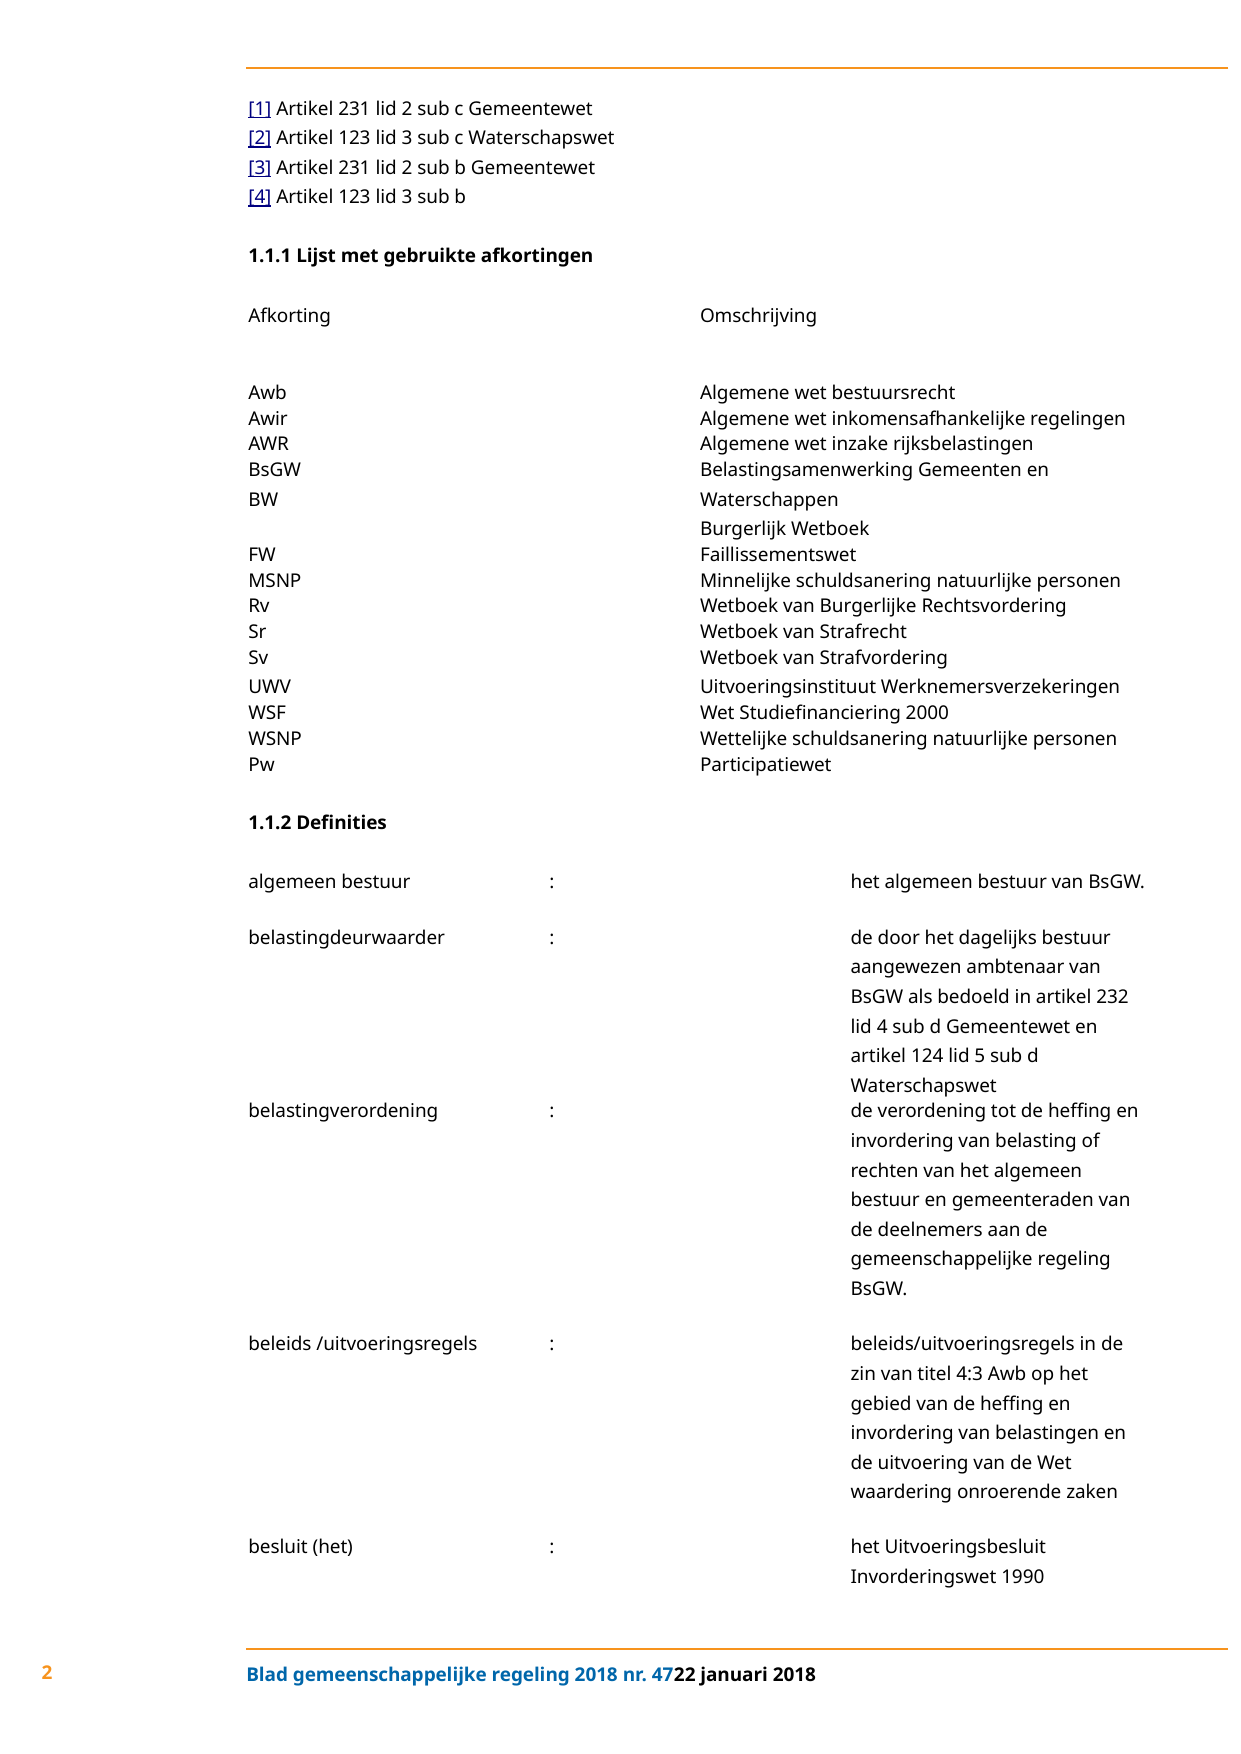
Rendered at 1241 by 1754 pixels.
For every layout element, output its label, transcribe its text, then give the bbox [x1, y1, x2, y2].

table_cell WSF [248, 700, 700, 725]
table_cell : [549, 1098, 850, 1331]
table_header Omschrijving [700, 302, 1152, 328]
table_cell WSNP [248, 725, 700, 751]
table_cell Algemene wet inkomensafhankelijke regelingen [700, 405, 1152, 431]
table_header het algemeen bestuur van BsGW. [850, 869, 1152, 924]
table_cell Wetboek van Strafrecht [700, 619, 1152, 644]
table_cell Awir [248, 405, 700, 431]
table_cell [248, 354, 700, 379]
table_cell [700, 328, 1152, 353]
table_cell [248, 328, 700, 353]
table_cell Rv [248, 593, 700, 618]
table_cell Belastingsamenwerking Gemeenten en Waterschappen Burgerlijk Wetboek [700, 456, 1152, 541]
text 1.1.1 Lijst met gebruikte afkortingen [248, 243, 1152, 268]
text [1] Artikel 231 lid 2 sub c Gemeentewet [248, 95, 1152, 121]
table_header algemeen bestuur [248, 869, 549, 924]
text [3] Artikel 231 lid 2 sub b Gemeentewet [248, 154, 1152, 180]
table_cell Wet Studiefinanciering 2000 [700, 700, 1152, 725]
table_cell MSNP [248, 567, 700, 593]
table_header Awb [248, 379, 700, 405]
table_cell Minnelijke schuldsanering natuurlijke personen [700, 567, 1152, 593]
table_cell FW [248, 541, 700, 567]
table_cell Algemene wet inzake rijksbelastingen [700, 431, 1152, 456]
table_header Afkorting [248, 302, 700, 328]
table_cell belastingverordening [248, 1098, 549, 1331]
table_cell AWR [248, 431, 700, 456]
table_cell BsGW BW [248, 456, 700, 541]
table_cell Faillissementswet [700, 541, 1152, 567]
table_cell de verordening tot de heffing en invordering van belasting of rechten van het algemeen bestuur en gemeenteraden van de deelnemers aan de gemeenschappelijke regeling BsGW. [850, 1098, 1152, 1331]
table_cell Sv UWV [248, 644, 700, 699]
table_cell besluit (het) [248, 1534, 549, 1589]
table_cell Wettelijke schuldsanering natuurlijke personen [700, 725, 1152, 751]
table_cell belastingdeurwaarder [248, 924, 549, 1098]
text [2] Artikel 123 lid 3 sub c Waterschapswet [248, 124, 1152, 150]
table_cell : [549, 1534, 850, 1589]
table_header : [549, 869, 850, 924]
text 1.1.2 Definities [248, 809, 1152, 835]
table_header Algemene wet bestuursrecht [700, 379, 1152, 405]
table_cell Pw [248, 751, 700, 777]
table_cell het Uitvoeringsbesluit Invorderingswet 1990 [850, 1534, 1152, 1589]
text [4] Artikel 123 lid 3 sub b [248, 183, 1152, 209]
table_cell Sr [248, 619, 700, 644]
table_cell Participatiewet [700, 751, 1152, 777]
table_cell Wetboek van Strafvordering Uitvoeringsinstituut Werknemersverzekeringen [700, 644, 1152, 699]
table_cell Wetboek van Burgerlijke Rechtsvordering [700, 593, 1152, 618]
table_cell beleids/uitvoeringsregels in de zin van titel 4:3 Awb op het gebied van de heffing en invordering van belastingen en de uitvoering van de Wet waardering onroerende zaken [850, 1331, 1152, 1534]
picture [41, 47, 231, 172]
table_cell beleids /uitvoeringsregels [248, 1331, 549, 1534]
table_cell : [549, 924, 850, 1098]
table_cell : [549, 1331, 850, 1534]
table_cell de door het dagelijks bestuur aangewezen ambtenaar van BsGW als bedoeld in artikel 232 lid 4 sub d Gemeentewet en artikel 124 lid 5 sub d Waterschapswet [850, 924, 1152, 1098]
